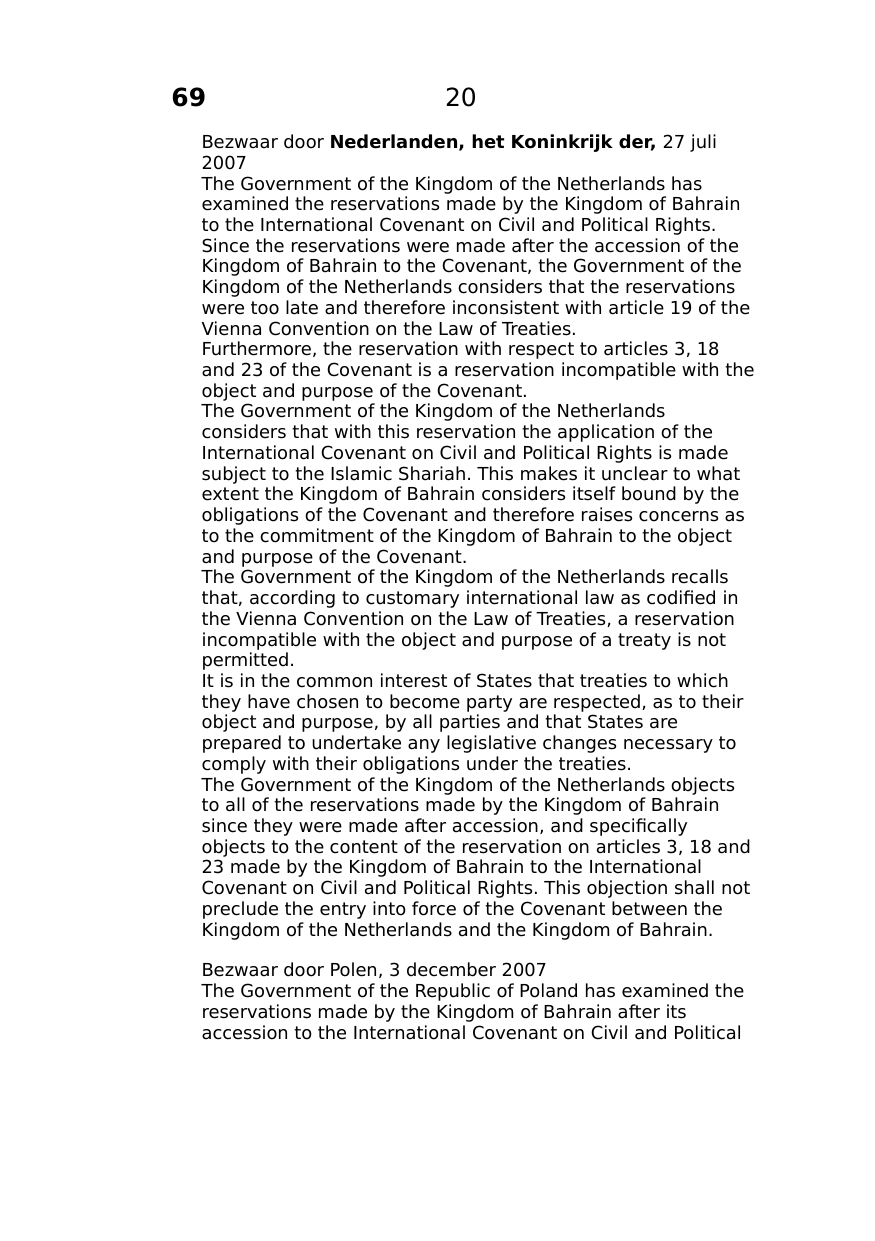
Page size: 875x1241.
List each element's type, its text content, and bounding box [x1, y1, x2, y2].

text It is in the common interest of States that treaties to which they have chosen to become party are respected, as to their object and purpose, by all parties and that States are prepared to undertake any legislative changes necessary to comply with their obligations under the treaties. [201, 671, 756, 774]
text The Government of the Kingdom of the Netherlands objects to all of the reservations made by the Kingdom of Bahrain since they were made after accession, and specifically objects to the content of the reservation on articles 3, 18 and 23 made by the Kingdom of Bahrain to the International Covenant on Civil and Political Rights. This objection shall not preclude the entry into force of the Covenant between the Kingdom of the Netherlands and the Kingdom of Bahrain. [201, 774, 756, 940]
text The Government of the Kingdom of the Netherlands recalls that, according to customary international law as codified in the Vienna Convention on the Law of Treaties, a reservation incompatible with the object and purpose of a treaty is not permitted. [201, 567, 756, 671]
text The Government of the Kingdom of the Netherlands has examined the reservations made by the Kingdom of Bahrain to the International Covenant on Civil and Political Rights. Since the reservations were made after the accession of the Kingdom of Bahrain to the Covenant, the Government of the Kingdom of the Netherlands considers that the reservations were too late and therefore inconsistent with article 19 of the Vienna Convention on the Law of Treaties. [201, 173, 756, 339]
text The Government of the Republic of Poland has examined the reservations made by the Kingdom of Bahrain after its accession to the International Covenant on Civil and Political [201, 981, 756, 1043]
text Furthermore, the reservation with respect to articles 3, 18 and 23 of the Covenant is a reservation incompatible with the object and purpose of the Covenant. [201, 339, 756, 401]
text Bezwaar door Nederlanden, het Koninkrijk der, 27 juli 2007 [201, 132, 756, 173]
text Bezwaar door Polen, 3 december 2007 [201, 960, 756, 981]
text The Government of the Kingdom of the Netherlands considers that with this reservation the application of the International Covenant on Civil and Political Rights is made subject to the Islamic Shariah. This makes it unclear to what extent the Kingdom of Bahrain considers itself bound by the obligations of the Covenant and therefore raises concerns as to the commitment of the Kingdom of Bahrain to the object and purpose of the Covenant. [201, 401, 756, 567]
